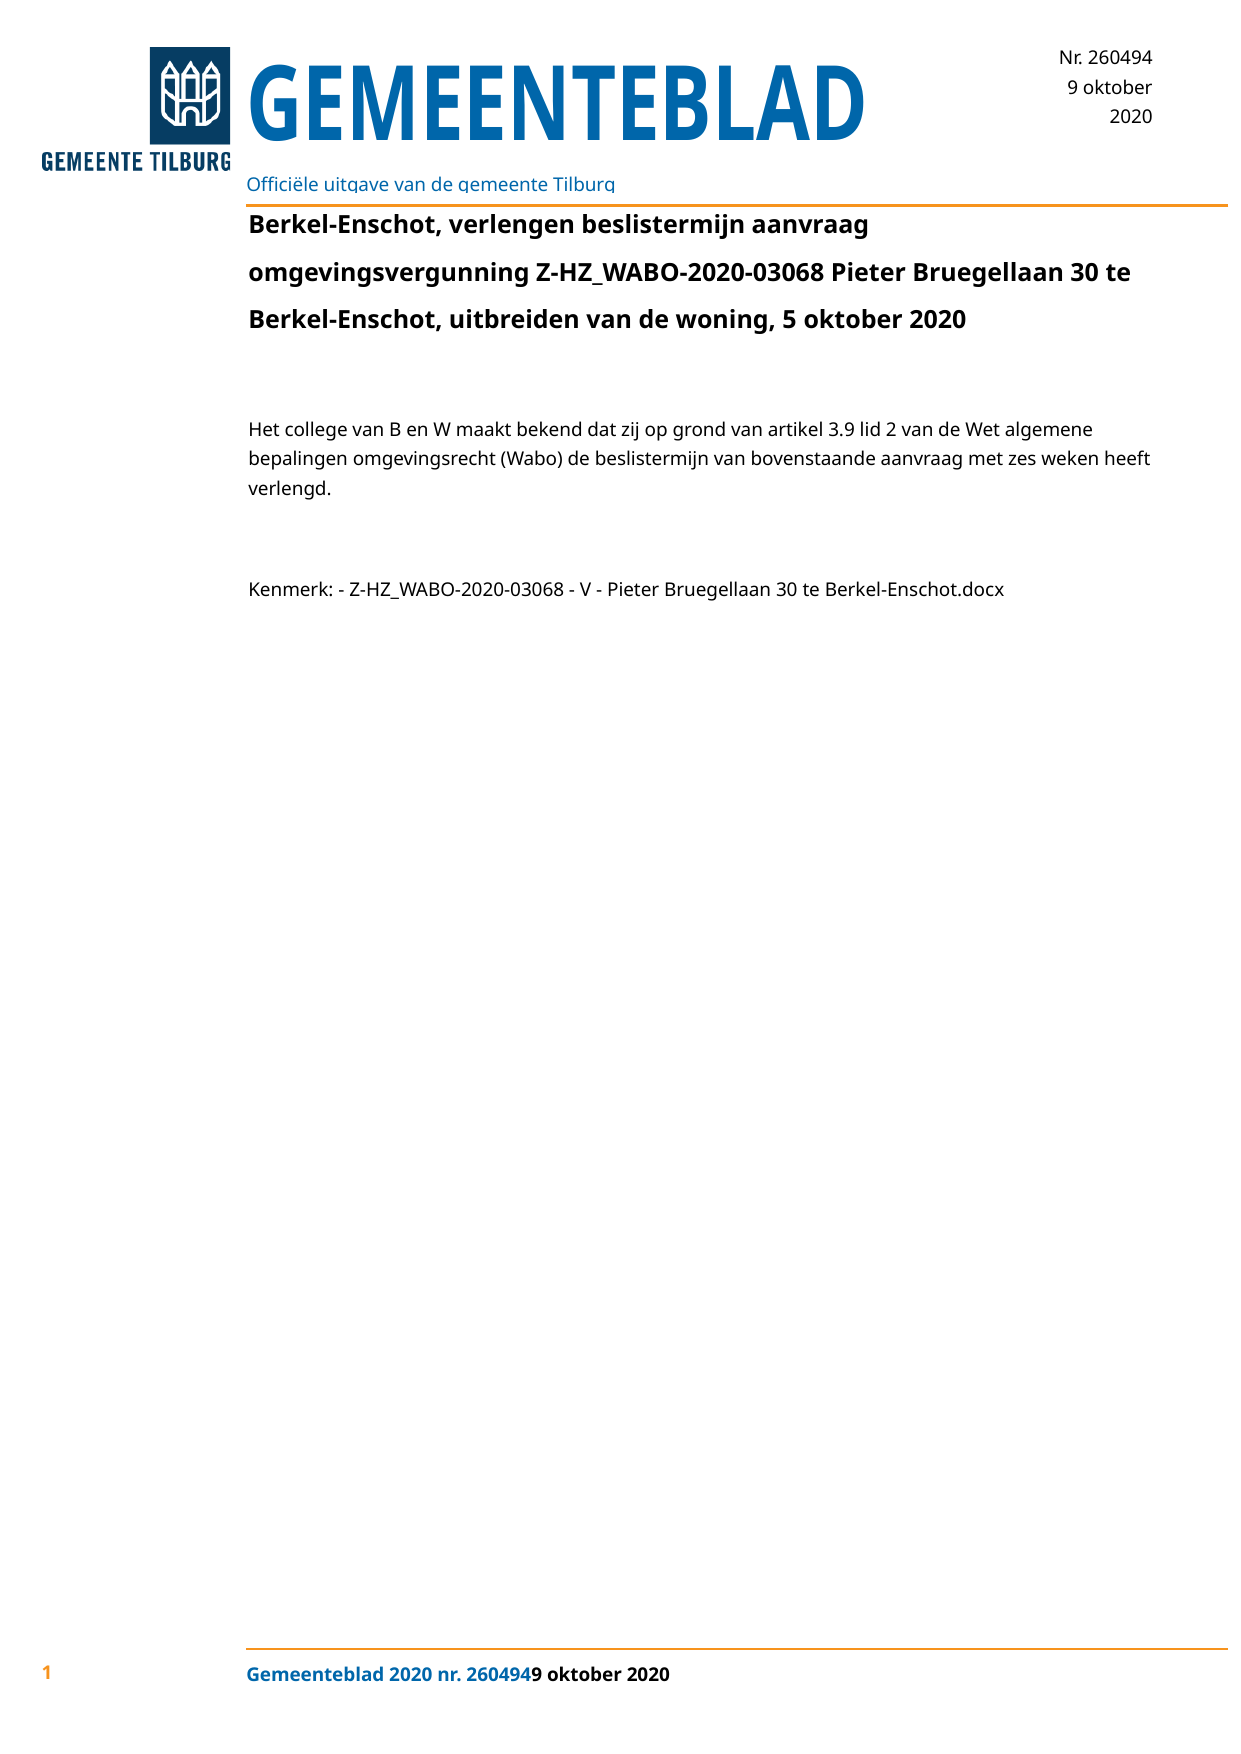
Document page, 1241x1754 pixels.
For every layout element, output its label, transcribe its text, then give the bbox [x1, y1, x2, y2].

text Kenmerk: - Z-HZ_WABO-2020-03068 - V - Pieter Bruegellaan 30 te Berkel-Enschot.docx [248, 576, 1152, 602]
text Berkel-Enschot, verlengen beslistermijn aanvraag omgevingsvergunning Z-HZ_WABO-2020-03068 Pieter Bruegellaan 30 te Berkel-Enschot, uitbreiden van de woning, 5 oktober 2020 [248, 207, 1152, 336]
text Het college van B en W maakt bekend dat zij op grond van artikel 3.9 lid 2 van de Wet algemene bepalingen omgevingsrecht (Wabo) de beslistermijn van bovenstaande aanvraag met zes weken heeft verlengd. [248, 416, 1152, 501]
picture [41, 47, 231, 172]
